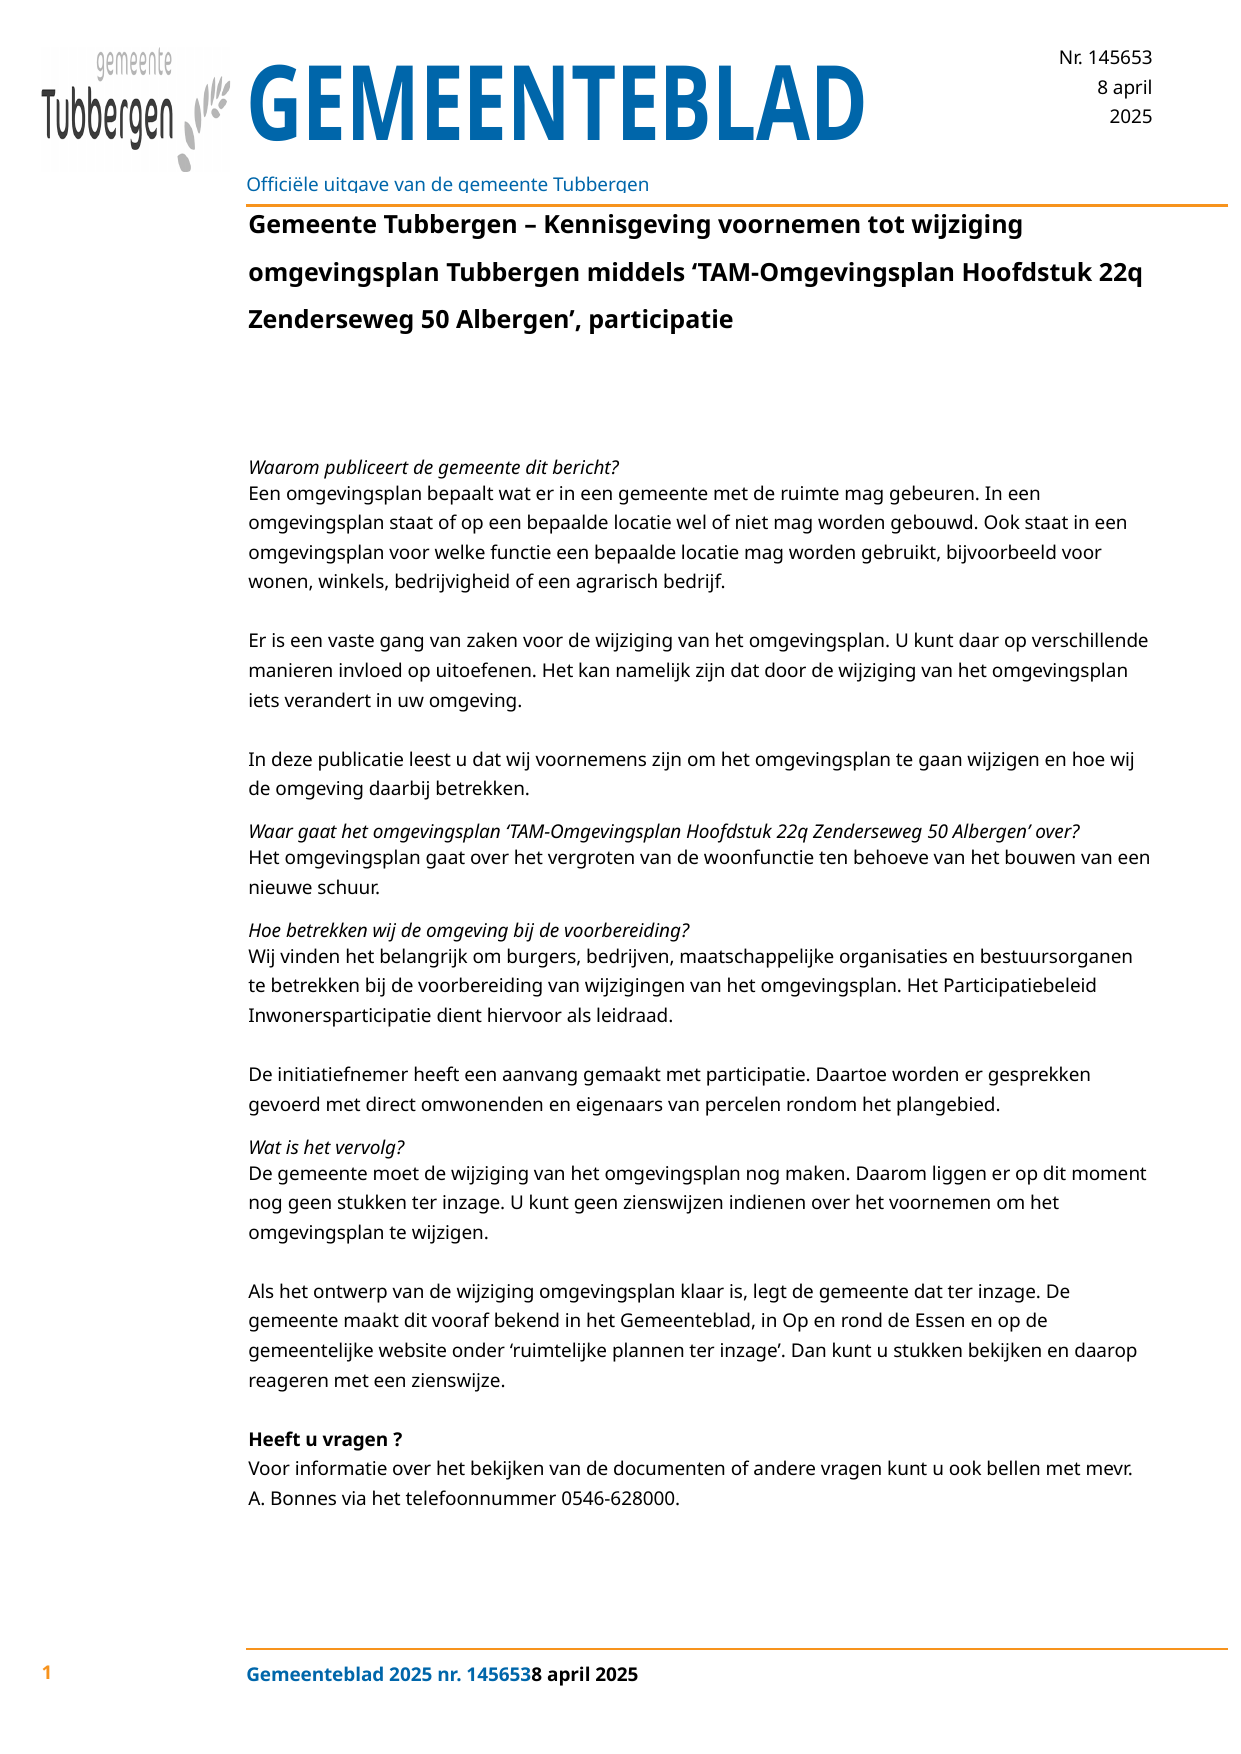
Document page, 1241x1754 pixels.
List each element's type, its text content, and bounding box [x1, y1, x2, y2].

text Heeft u vragen ? [248, 1426, 1152, 1452]
text Gemeente Tubbergen – Kennisgeving voornemen tot wijziging omgevingsplan Tubbergen middels ‘TAM-Omgevingsplan Hoofdstuk 22q Zenderseweg 50 Albergen’, participatie [248, 207, 1152, 336]
text Het omgevingsplan gaat over het vergroten van de woonfunctie ten behoeve van het bouwen van een nieuwe schuur. [248, 844, 1152, 900]
text De initiatiefnemer heeft een aanvang gemaakt met participatie. Daartoe worden er gesprekken gevoerd met direct omwonenden en eigenaars van percelen rondom het plangebied. [248, 1061, 1152, 1117]
picture [41, 47, 231, 172]
text Hoe betrekken wij de omgeving bij de voorbereiding? [248, 917, 1152, 943]
text Waarom publiceert de gemeente dit bericht? [248, 454, 1152, 480]
text Wij vinden het belangrijk om burgers, bedrijven, maatschappelijke organisaties en bestuursorganen te betrekken bij de voorbereiding van wijzigingen van het omgevingsplan. Het Participatiebeleid Inwonersparticipatie dient hiervoor als leidraad. [248, 943, 1152, 1028]
text Als het ontwerp van de wijziging omgevingsplan klaar is, legt de gemeente dat ter inzage. De gemeente maakt dit vooraf bekend in het Gemeenteblad, in Op en rond de Essen en op de gemeentelijke website onder ‘ruimtelijke plannen ter inzage’. Dan kunt u stukken bekijken en daarop reageren met een zienswijze. [248, 1278, 1152, 1392]
text Voor informatie over het bekijken van de documenten of andere vragen kunt u ook bellen met mevr. A. Bonnes via het telefoonnummer 0546-628000. [248, 1456, 1152, 1511]
text In deze publicatie leest u dat wij voornemens zijn om het omgevingsplan te gaan wijzigen en hoe wij de omgeving daarbij betrekken. [248, 746, 1152, 801]
text Waar gaat het omgevingsplan ‘TAM-Omgevingsplan Hoofdstuk 22q Zenderseweg 50 Albergen’ over? [248, 819, 1152, 844]
text De gemeente moet de wijziging van het omgevingsplan nog maken. Daarom liggen er op dit moment nog geen stukken ter inzage. U kunt geen zienswijzen indienen over het voornemen om het omgevingsplan te wijzigen. [248, 1160, 1152, 1244]
text Wat is het vervolg? [248, 1134, 1152, 1160]
text Er is een vaste gang van zaken voor de wijziging van het omgevingsplan. U kunt daar op verschillende manieren invloed op uitoefenen. Het kan namelijk zijn dat door de wijziging van het omgevingsplan iets verandert in uw omgeving. [248, 628, 1152, 713]
text Een omgevingsplan bepaalt wat er in een gemeente met de ruimte mag gebeuren. In een omgevingsplan staat of op een bepaalde locatie wel of niet mag worden gebouwd. Ook staat in een omgevingsplan voor welke functie een bepaalde locatie mag worden gebruikt, bijvoorbeeld voor wonen, winkels, bedrijvigheid of een agrarisch bedrijf. [248, 480, 1152, 594]
